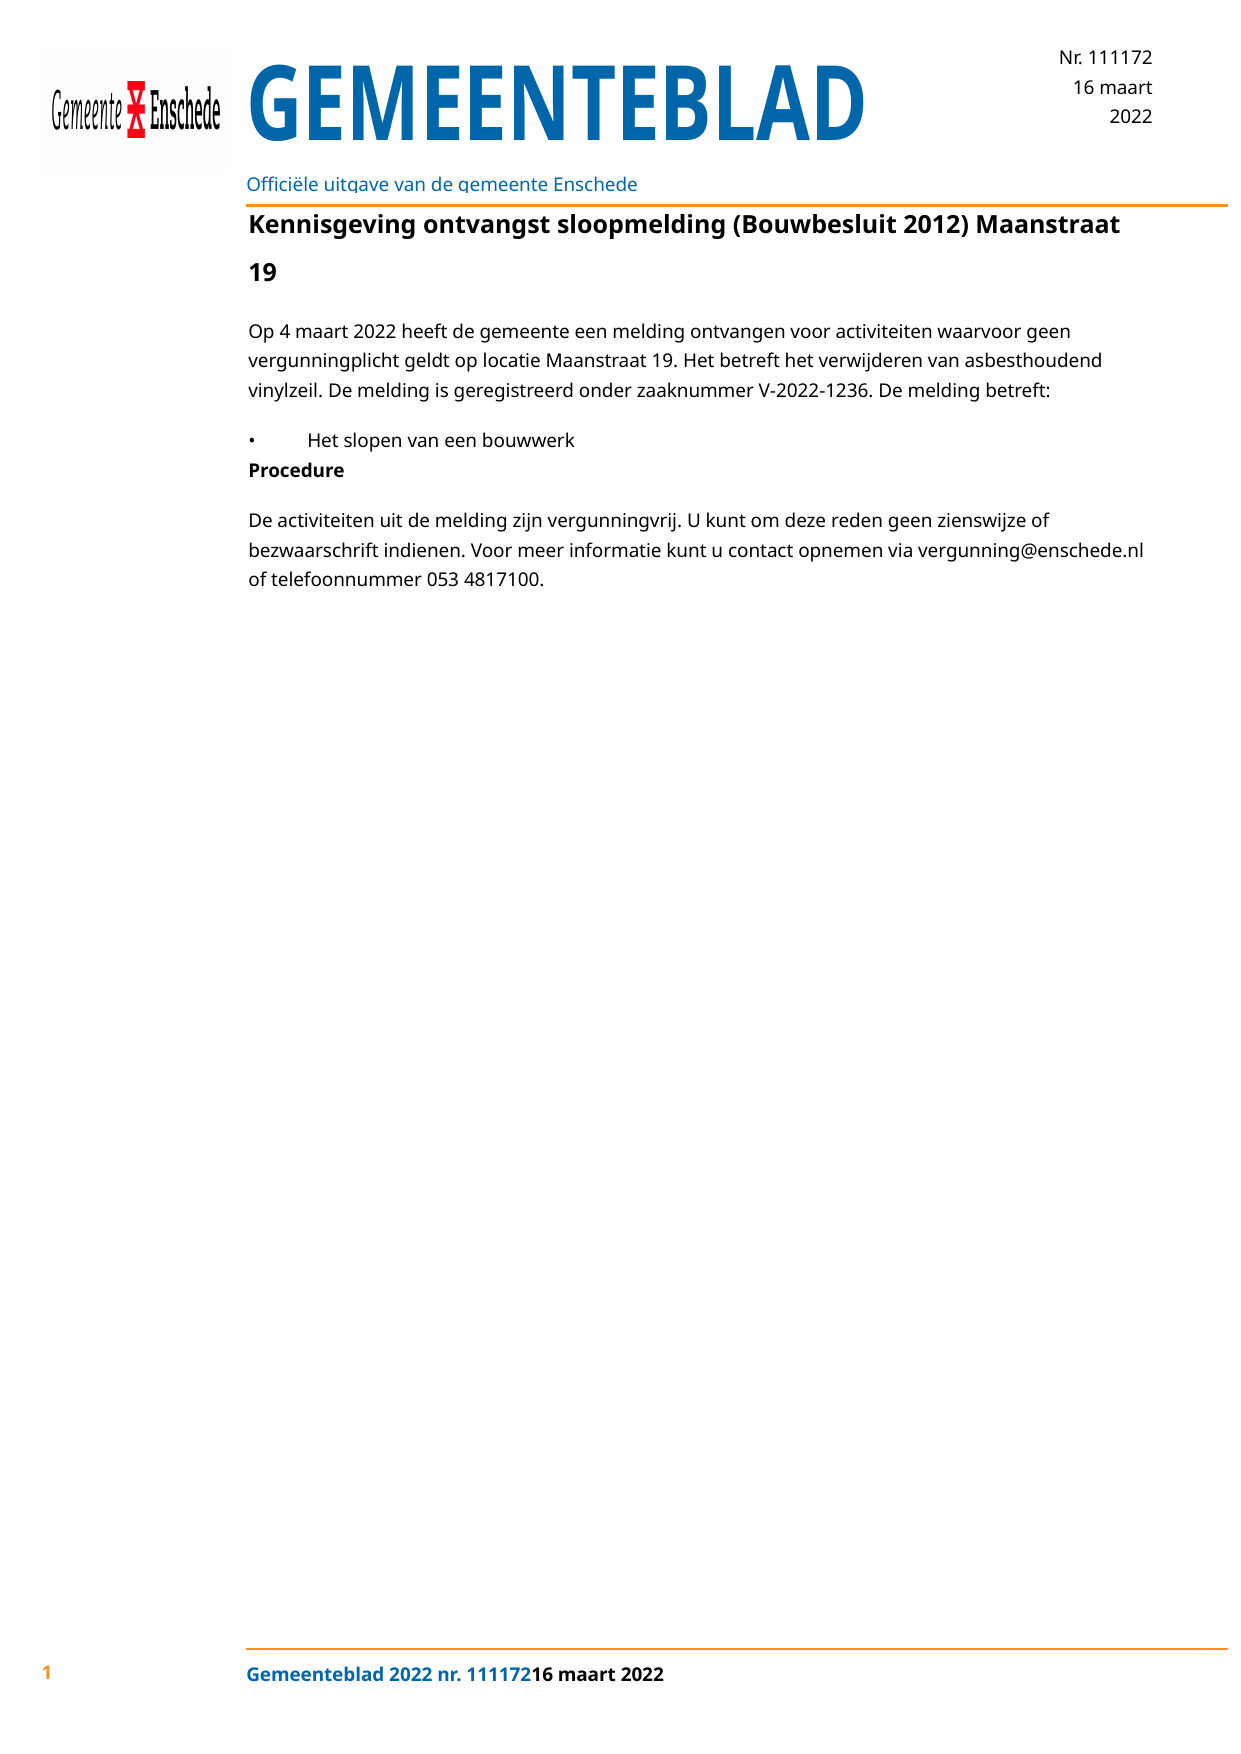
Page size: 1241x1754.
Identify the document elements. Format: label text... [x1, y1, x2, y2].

picture [41, 47, 231, 172]
text Op 4 maart 2022 heeft de gemeente een melding ontvangen voor activiteiten waarvoor geen vergunningplicht geldt op locatie Maanstraat 19. Het betreft het verwijderen van asbesthoudend vinylzeil. De melding is geregistreerd onder zaaknummer V-2022-1236. De melding betreft: [248, 318, 1152, 403]
text Kennisgeving ontvangst sloopmelding (Bouwbesluit 2012) Maanstraat 19 [248, 207, 1152, 288]
text De activiteiten uit de melding zijn vergunningvrij. U kunt om deze reden geen zienswijze of bezwaarschrift indienen. Voor meer informatie kunt u contact opnemen via vergunning@enschede.nl of telefoonnummer 053 4817100. [248, 507, 1152, 592]
list Het slopen van een bouwwerk [248, 427, 1152, 453]
text Procedure [248, 457, 1152, 483]
